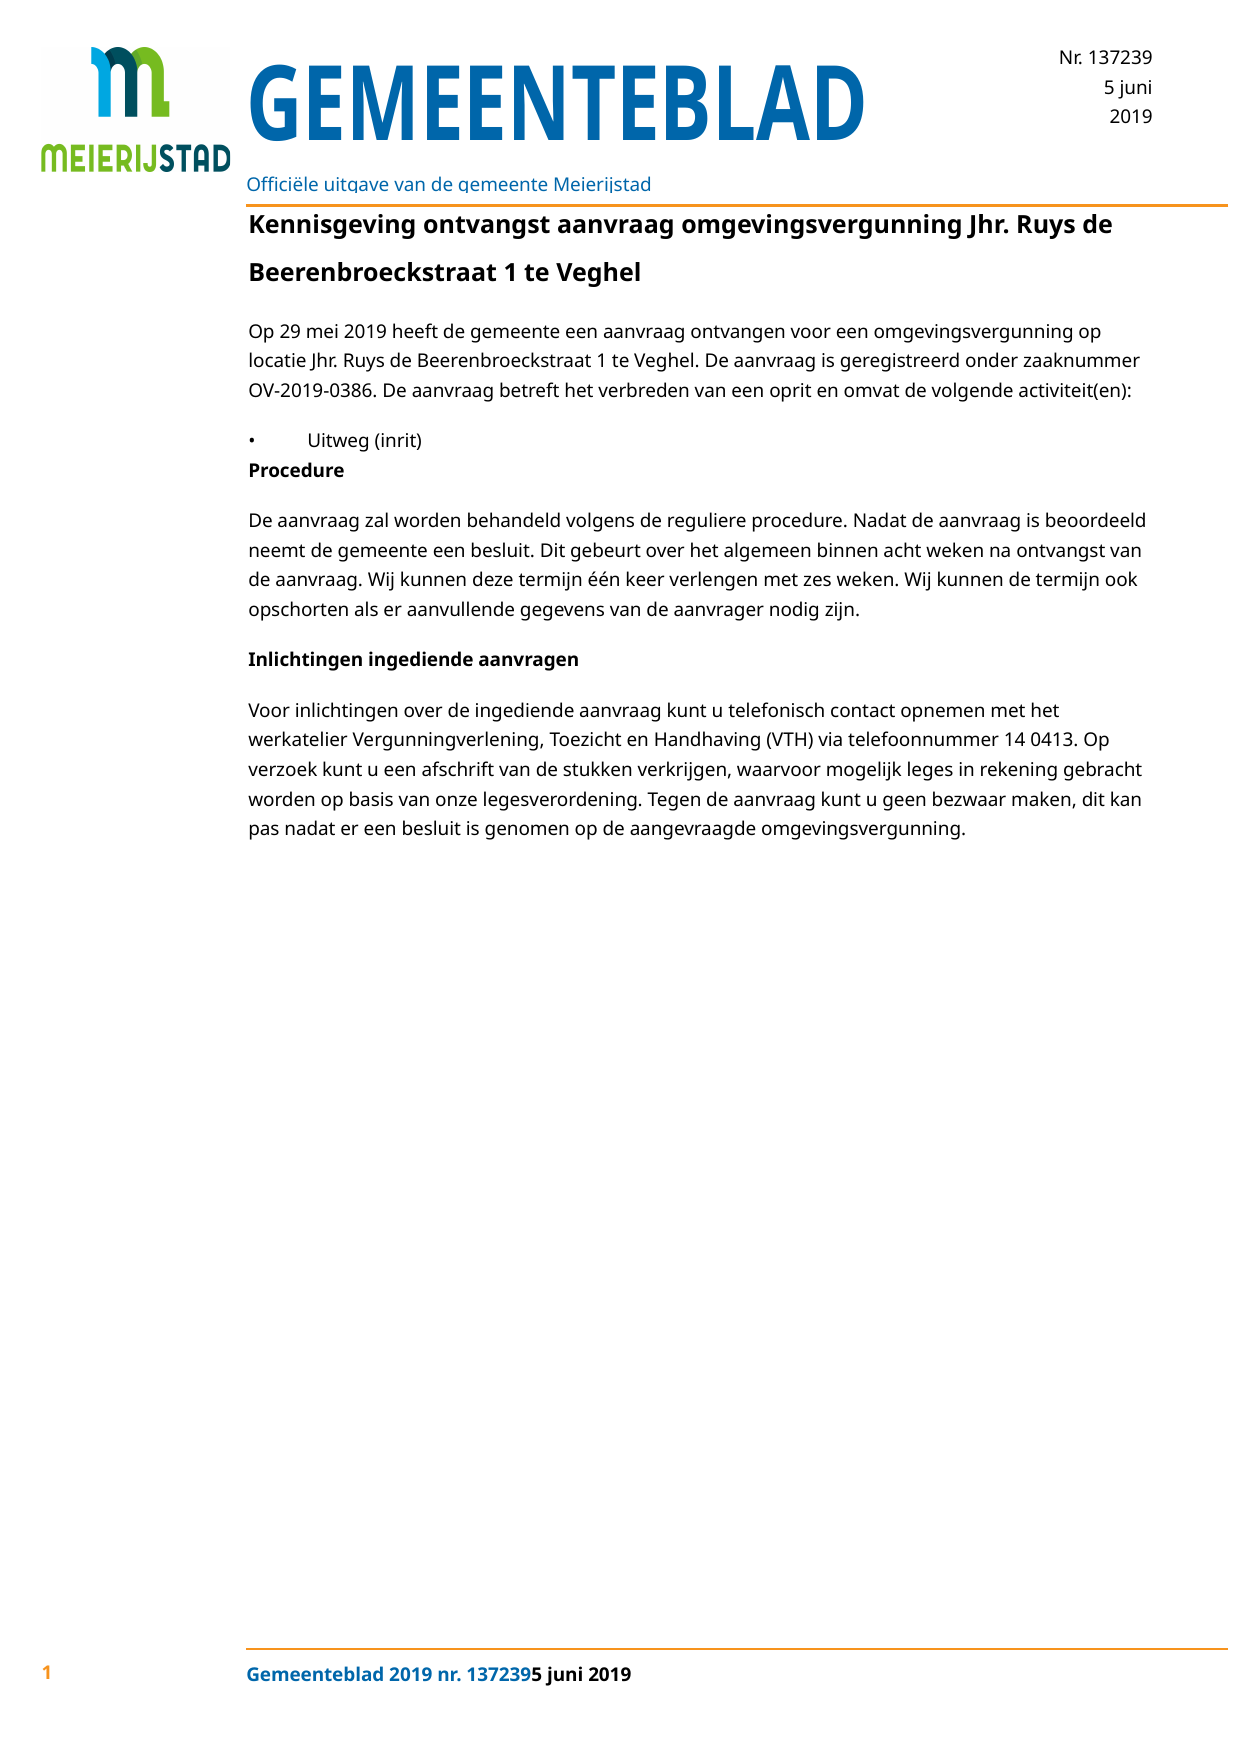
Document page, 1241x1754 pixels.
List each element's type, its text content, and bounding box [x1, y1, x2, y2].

text De aanvraag zal worden behandeld volgens de reguliere procedure. Nadat de aanvraag is beoordeeld neemt de gemeente een besluit. Dit gebeurt over het algemeen binnen acht weken na ontvangst van de aanvraag. Wij kunnen deze termijn één keer verlengen met zes weken. Wij kunnen de termijn ook opschorten als er aanvullende gegevens van de aanvrager nodig zijn. [248, 507, 1152, 622]
text Kennisgeving ontvangst aanvraag omgevingsvergunning Jhr. Ruys de Beerenbroeckstraat 1 te Veghel [248, 207, 1152, 288]
text Inlichtingen ingediende aanvragen [248, 647, 1152, 672]
list Uitweg (inrit) [248, 427, 1152, 453]
text Op 29 mei 2019 heeft de gemeente een aanvraag ontvangen voor een omgevingsvergunning op locatie Jhr. Ruys de Beerenbroeckstraat 1 te Veghel. De aanvraag is geregistreerd onder zaaknummer OV-2019-0386. De aanvraag betreft het verbreden van een oprit en omvat de volgende activiteit(en): [248, 318, 1152, 403]
text Voor inlichtingen over de ingediende aanvraag kunt u telefonisch contact opnemen met het werkatelier Vergunningverlening, Toezicht en Handhaving (VTH) via telefoonnummer 14 0413. Op verzoek kunt u een afschrift van de stukken verkrijgen, waarvoor mogelijk leges in rekening gebracht worden op basis van onze legesverordening. Tegen de aanvraag kunt u geen bezwaar maken, dit kan pas nadat er een besluit is genomen op de aangevraagde omgevingsvergunning. [248, 697, 1152, 841]
picture [41, 47, 231, 172]
text Procedure [248, 457, 1152, 483]
